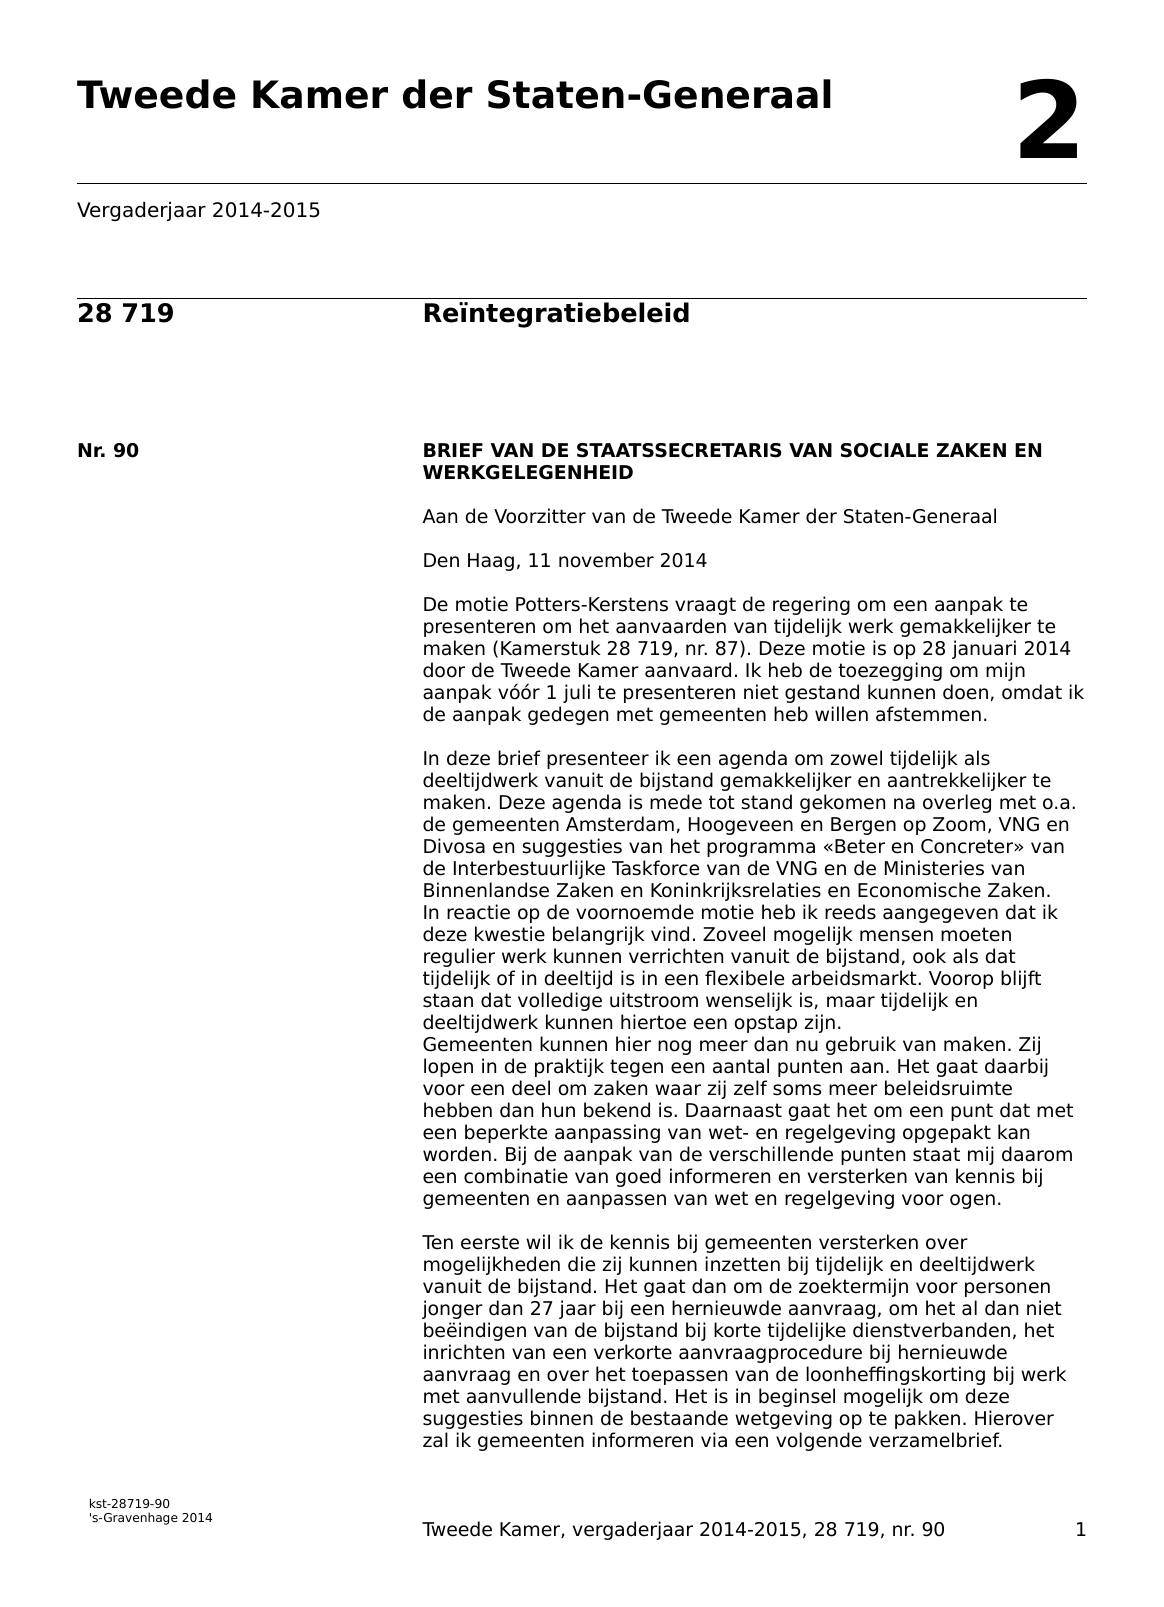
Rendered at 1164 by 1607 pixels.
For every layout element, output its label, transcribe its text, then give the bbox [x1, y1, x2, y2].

subtitle 28 719 Reïntegratiebeleid [77, 299, 1087, 329]
text kst-28719-90 [88, 1497, 323, 1511]
text Ten eerste wil ik de kennis bij gemeenten versterken over mogelijkheden die zij kunnen inzetten bij tijdelijk en deeltijdwerk vanuit de bijstand. Het gaat dan om de zoektermijn voor personen jonger dan 27 jaar bij een hernieuwde aanvraag, om het al dan niet beëindigen van de bijstand bij korte tijdelijke dienstverbanden, het inrichten van een verkorte aanvraagprocedure bij hernieuwde aanvraag en over het toepassen van de loonheffingskorting bij werk met aanvullende bijstand. Het is in beginsel mogelijk om deze suggesties binnen de bestaande wetgeving op te pakken. Hierover zal ik gemeenten informeren via een volgende verzamelbrief. [422, 1232, 1087, 1452]
text Gemeenten kunnen hier nog meer dan nu gebruik van maken. Zij lopen in de praktijk tegen een aantal punten aan. Het gaat daarbij voor een deel om zaken waar zij zelf soms meer beleidsruimte hebben dan hun bekend is. Daarnaast gaat het om een punt dat met een beperkte aanpassing van wet- en regelgeving opgepakt kan worden. Bij de aanpak van de verschillende punten staat mij daarom een combinatie van goed informeren en versterken van kennis bij gemeenten en aanpassen van wet en regelgeving voor ogen. [422, 1034, 1087, 1210]
text Den Haag, 11 november 2014 [422, 550, 1087, 572]
text 's-Gravenhage 2014 [88, 1511, 323, 1525]
table_cell Vergaderjaar 2014-2015 [77, 184, 1087, 298]
text Aan de Voorzitter van de Tweede Kamer der Staten-Generaal [422, 506, 1087, 528]
text De motie Potters-Kerstens vraagt de regering om een aanpak te presenteren om het aanvaarden van tijdelijk werk gemakkelijker te maken (Kamerstuk 28 719, nr. 87). Deze motie is op 28 januari 2014 door de Tweede Kamer aanvaard. Ik heb de toezegging om mijn aanpak vóór 1 juli te presenteren niet gestand kunnen doen, omdat ik de aanpak gedegen met gemeenten heb willen afstemmen. [422, 594, 1087, 726]
text In reactie op de voornoemde motie heb ik reeds aangegeven dat ik deze kwestie belangrijk vind. Zoveel mogelijk mensen moeten regulier werk kunnen verrichten vanuit de bijstand, ook als dat tijdelijk of in deeltijd is in een flexibele arbeidsmarkt. Voorop blijft staan dat volledige uitstroom wenselijk is, maar tijdelijk en deeltijdwerk kunnen hiertoe een opstap zijn. [422, 902, 1087, 1034]
subtitle Nr. 90 BRIEF VAN DE STAATSSECRETARIS VAN SOCIALE ZAKEN EN WERKGELEGENHEID [77, 440, 1087, 484]
text In deze brief presenteer ik een agenda om zowel tijdelijk als deeltijdwerk vanuit de bijstand gemakkelijker en aantrekkelijker te maken. Deze agenda is mede tot stand gekomen na overleg met o.a. de gemeenten Amsterdam, Hoogeveen en Bergen op Zoom, VNG en Divosa en suggesties van het programma «Beter en Concreter» van de Interbestuurlijke Taskforce van de VNG en de Ministeries van Binnenlandse Zaken en Koninkrijksrelaties en Economische Zaken. [422, 748, 1087, 902]
table_header Tweede Kamer der Staten-Generaal [77, 59, 886, 183]
table_header 2 [886, 59, 1087, 183]
